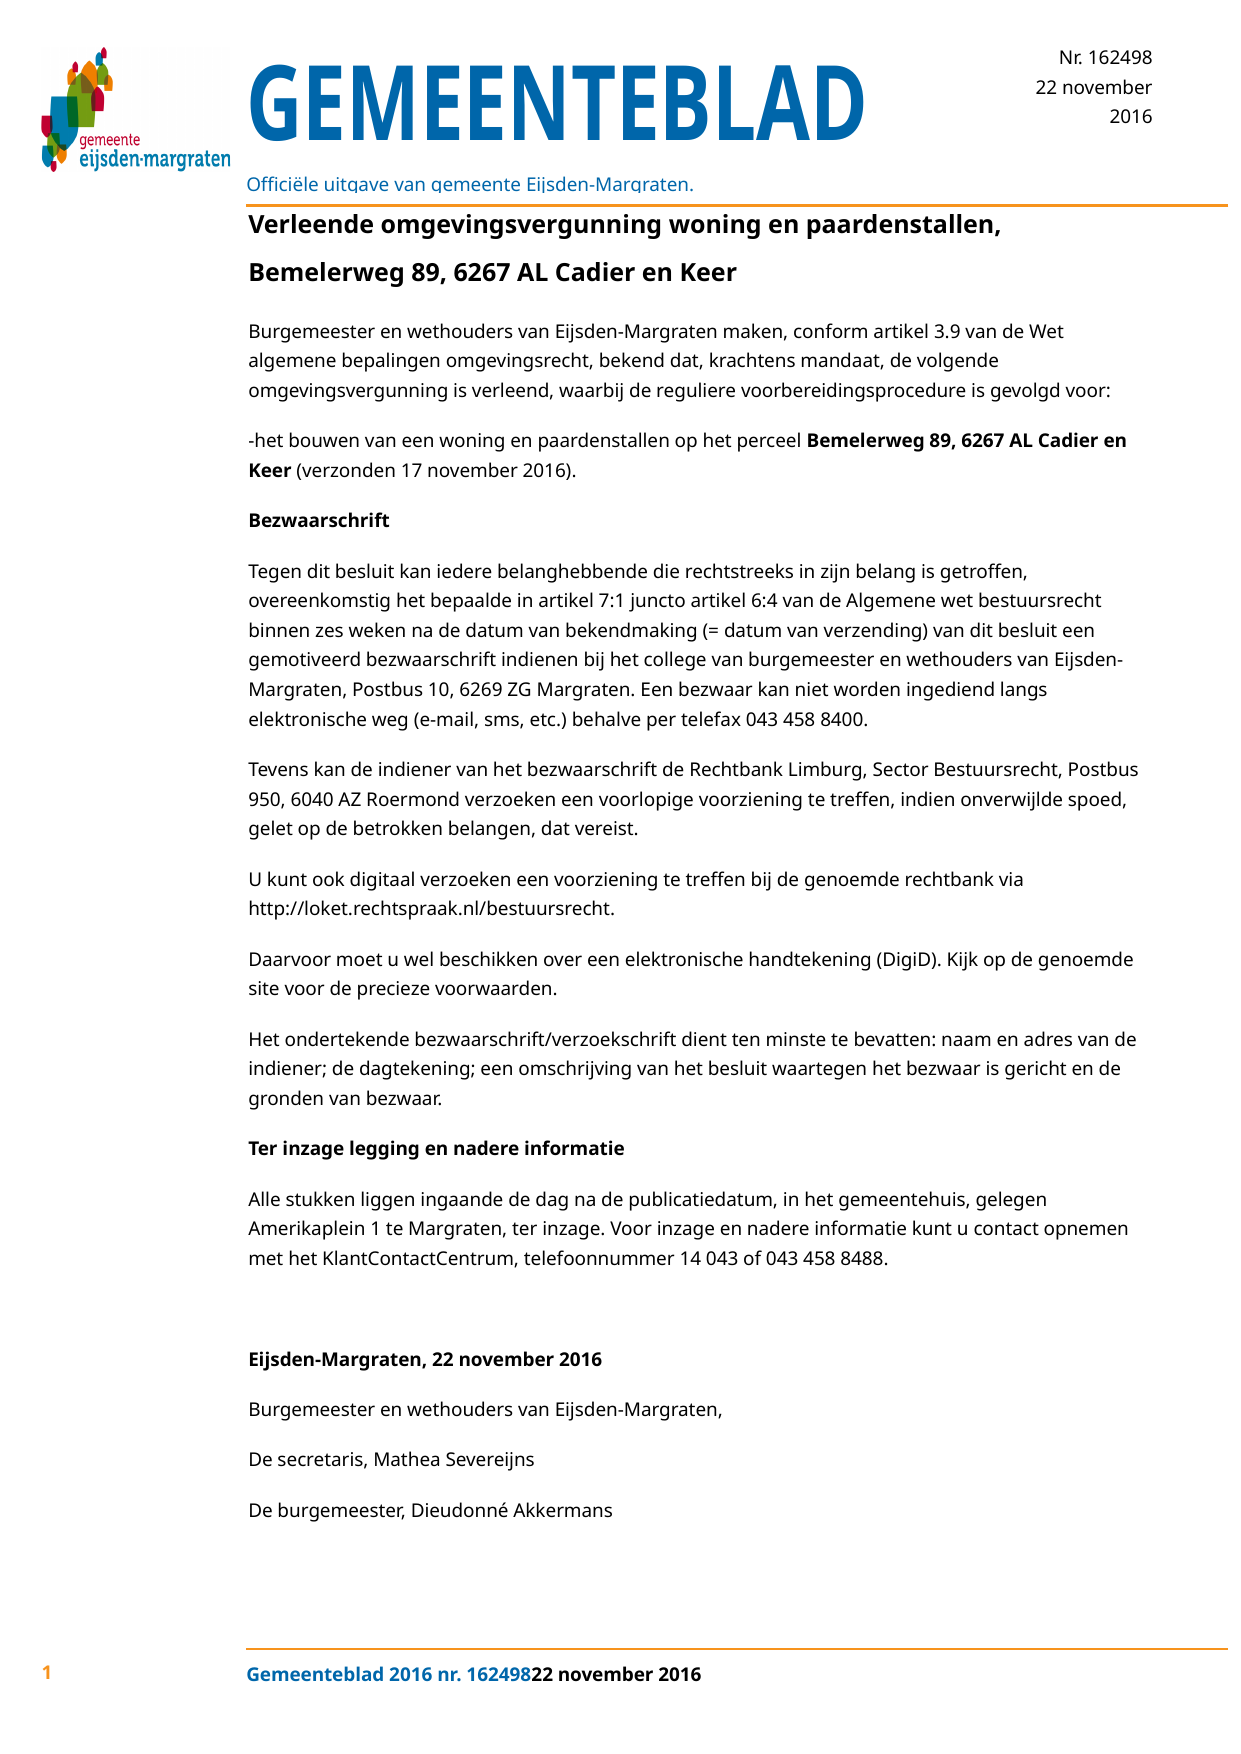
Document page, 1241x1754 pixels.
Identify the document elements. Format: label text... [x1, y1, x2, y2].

text Daarvoor moet u wel beschikken over een elektronische handtekening (DigiD). Kijk op de genoemde site voor de precieze voorwaarden. [248, 946, 1152, 1001]
text Bezwaarschrift [248, 507, 1152, 533]
picture [41, 47, 231, 172]
text Tevens kan de indiener van het bezwaarschrift de Rechtbank Limburg, Sector Bestuursrecht, Postbus 950, 6040 AZ Roermond verzoeken een voorlopige voorziening te treffen, indien onverwijlde spoed, gelet op de betrokken belangen, dat vereist. [248, 756, 1152, 841]
text Het ondertekende bezwaarschrift/verzoekschrift dient ten minste te bevatten: naam en adres van de indiener; de dagtekening; een omschrijving van het besluit waartegen het bezwaar is gericht en de gronden van bezwaar. [248, 1026, 1152, 1111]
text Eijsden-Margraten, 22 november 2016 [248, 1346, 1152, 1372]
text Burgemeester en wethouders van Eijsden-Margraten maken, conform artikel 3.9 van de Wet algemene bepalingen omgevingsrecht, bekend dat, krachtens mandaat, de volgende omgevingsvergunning is verleend, waarbij de reguliere voorbereidingsprocedure is gevolgd voor: [248, 318, 1152, 403]
text Verleende omgevingsvergunning woning en paardenstallen, Bemelerweg 89, 6267 AL Cadier en Keer [248, 207, 1152, 288]
text Alle stukken liggen ingaande de dag na de publicatiedatum, in het gemeentehuis, gelegen Amerikaplein 1 te Margraten, ter inzage. Voor inzage en nadere informatie kunt u contact opnemen met het KlantContactCentrum, telefoonnummer 14 043 of 043 458 8488. [248, 1186, 1152, 1271]
text De burgemeester, Dieudonné Akkermans [248, 1497, 1152, 1523]
text Tegen dit besluit kan iedere belanghebbende die rechtstreeks in zijn belang is getroffen, overeenkomstig het bepaalde in artikel 7:1 juncto artikel 6:4 van de Algemene wet bestuursrecht binnen zes weken na de datum van bekendmaking (= datum van verzending) van dit besluit een gemotiveerd bezwaarschrift indienen bij het college van burgemeester en wethouders van Eijsden-Margraten, Postbus 10, 6269 ZG Margraten. Een bezwaar kan niet worden ingediend langs elektronische weg (e-mail, sms, etc.) behalve per telefax 043 458 8400. [248, 558, 1152, 732]
text De secretaris, Mathea Severeijns [248, 1447, 1152, 1472]
text Burgemeester en wethouders van Eijsden-Margraten, [248, 1396, 1152, 1422]
text -het bouwen van een woning en paardenstallen op het perceel Bemelerweg 89, 6267 AL Cadier en Keer (verzonden 17 november 2016). [248, 427, 1152, 483]
text U kunt ook digitaal verzoeken een voorziening te treffen bij de genoemde rechtbank via http://loket.rechtspraak.nl/bestuursrecht. [248, 866, 1152, 921]
text Ter inzage legging en nadere informatie [248, 1135, 1152, 1161]
